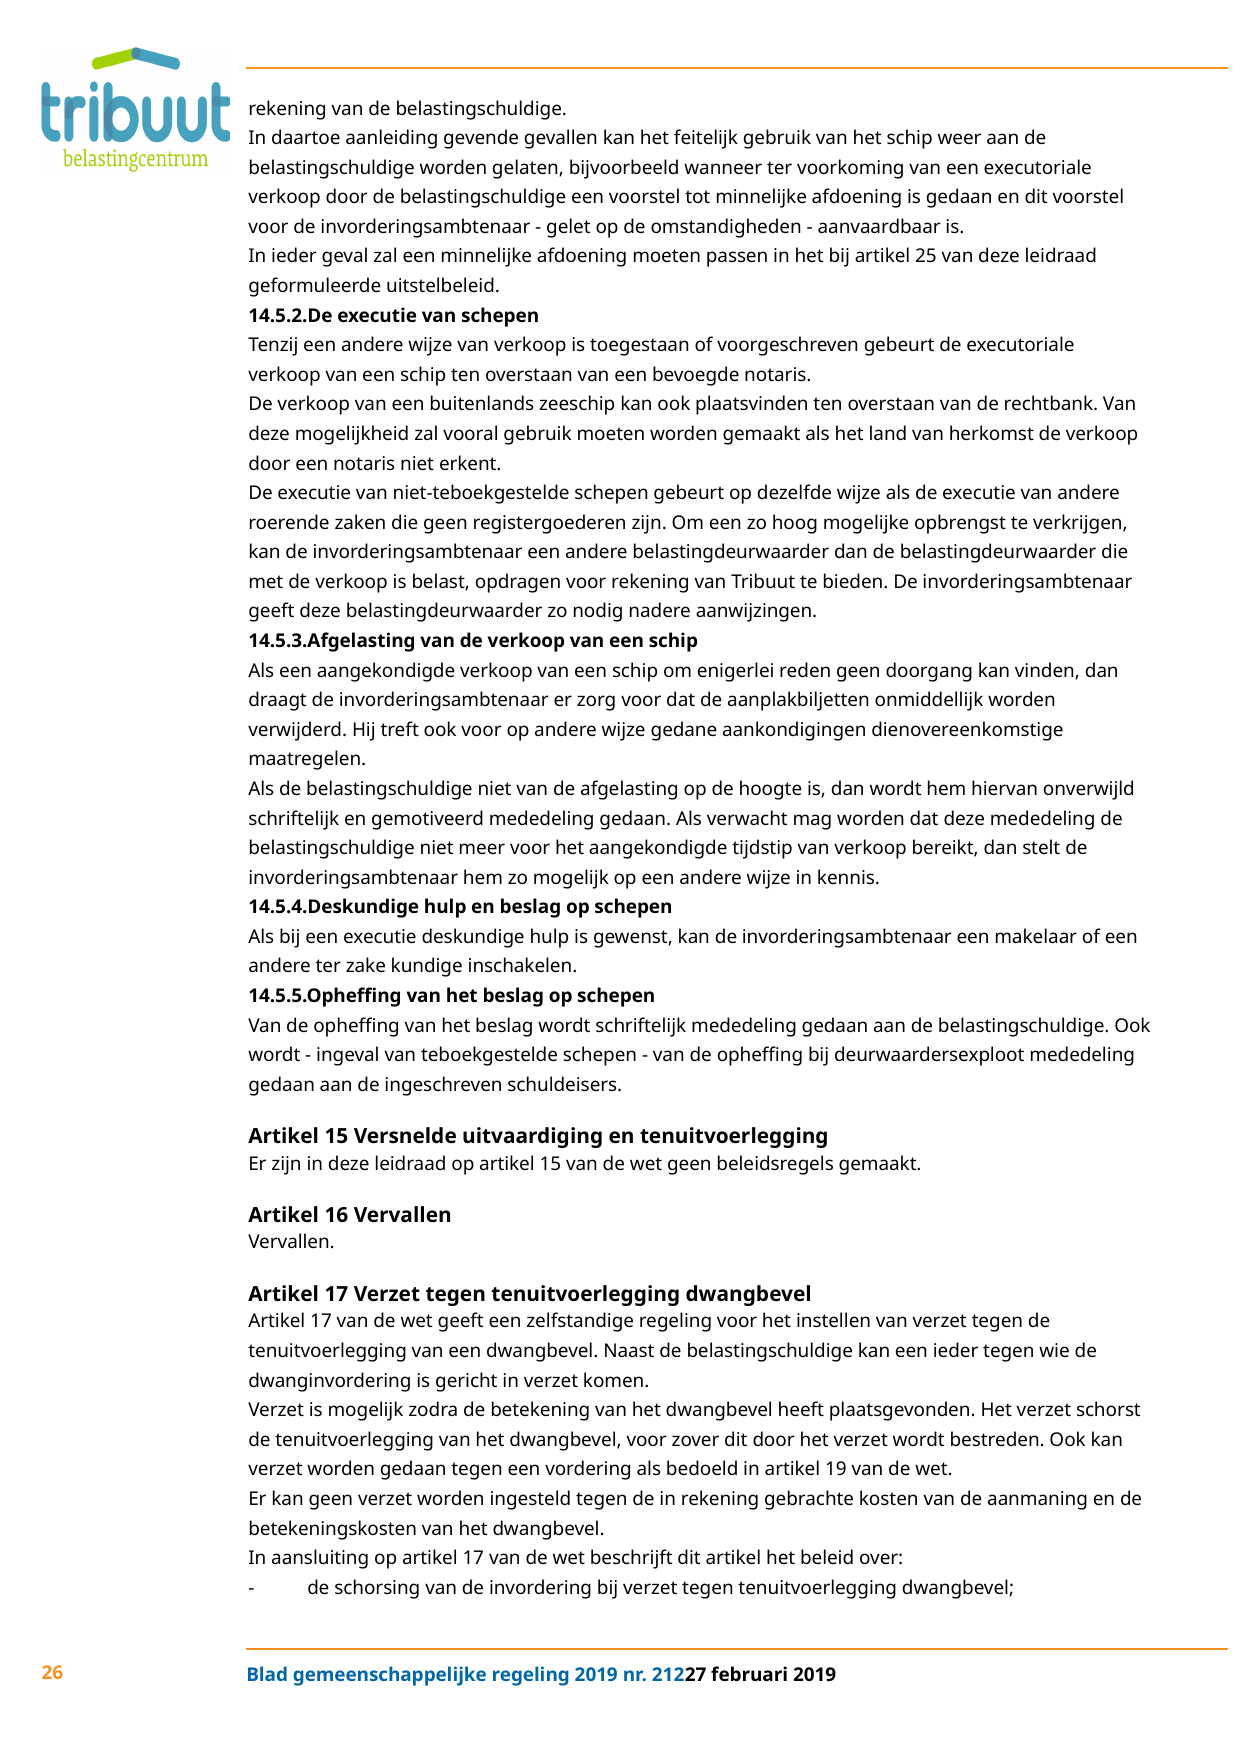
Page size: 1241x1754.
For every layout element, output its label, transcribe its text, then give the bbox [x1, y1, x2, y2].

text 14.5.4.Deskundige hulp en beslag op schepen [248, 893, 1152, 919]
text Verzet is mogelijk zodra de betekening van het dwangbevel heeft plaatsgevonden. Het verzet schorst de tenuitvoerlegging van het dwangbevel, voor zover dit door het verzet wordt bestreden. Ook kan verzet worden gedaan tegen een vordering als bedoeld in artikel 19 van de wet. [248, 1396, 1152, 1481]
text Artikel 16 Vervallen [248, 1200, 1152, 1229]
picture [41, 47, 231, 172]
text Er zijn in deze leidraad op artikel 15 van de wet geen beleidsregels gemaakt. [248, 1150, 1152, 1176]
text 14.5.5.Opheffing van het beslag op schepen [248, 982, 1152, 1008]
text De executie van niet-teboekgestelde schepen gebeurt op dezelfde wijze als de executie van andere roerende zaken die geen registergoederen zijn. Om een zo hoog mogelijke opbrengst te verkrijgen, kan de invorderingsambtenaar een andere belastingdeurwaarder dan de belastingdeurwaarder die met de verkoop is belast, opdragen voor rekening van Tribuut te bieden. De invorderingsambtenaar geeft deze belastingdeurwaarder zo nodig nadere aanwijzingen. [248, 479, 1152, 623]
text 14.5.2.De executie van schepen [248, 302, 1152, 328]
text Vervallen. [248, 1229, 1152, 1254]
list de schorsing van de invordering bij verzet tegen tenuitvoerlegging dwangbevel; [248, 1574, 1152, 1599]
text 14.5.3.Afgelasting van de verkoop van een schip [248, 627, 1152, 653]
text Als bij een executie deskundige hulp is gewenst, kan de invorderingsambtenaar een makelaar of een andere ter zake kundige inschakelen. [248, 923, 1152, 978]
text Als de belastingschuldige niet van de afgelasting op de hoogte is, dan wordt hem hiervan onverwijld schriftelijk en gemotiveerd mededeling gedaan. Als verwacht mag worden dat deze mededeling de belastingschuldige niet meer voor het aangekondigde tijdstip van verkoop bereikt, dan stelt de invorderingsambtenaar hem zo mogelijk op een andere wijze in kennis. [248, 775, 1152, 890]
text Van de opheffing van het beslag wordt schriftelijk mededeling gedaan aan de belastingschuldige. Ook wordt - ingeval van teboekgestelde schepen - van de opheffing bij deurwaardersexploot mededeling gedaan aan de ingeschreven schuldeisers. [248, 1012, 1152, 1097]
text Er kan geen verzet worden ingesteld tegen de in rekening gebrachte kosten van de aanmaning en de betekeningskosten van het dwangbevel. [248, 1485, 1152, 1540]
text Artikel 17 Verzet tegen tenuitvoerlegging dwangbevel [248, 1279, 1152, 1308]
text In aansluiting op artikel 17 van de wet beschrijft dit artikel het beleid over: [248, 1544, 1152, 1570]
text Artikel 15 Versnelde uitvaardiging en tenuitvoerlegging [248, 1121, 1152, 1150]
text rekening van de belastingschuldige. [248, 95, 1152, 121]
text Tenzij een andere wijze van verkoop is toegestaan of voorgeschreven gebeurt de executoriale verkoop van een schip ten overstaan van een bevoegde notaris. [248, 331, 1152, 387]
text Artikel 17 van de wet geeft een zelfstandige regeling voor het instellen van verzet tegen de tenuitvoerlegging van een dwangbevel. Naast de belastingschuldige kan een ieder tegen wie de dwanginvordering is gericht in verzet komen. [248, 1308, 1152, 1392]
text Als een aangekondigde verkoop van een schip om enigerlei reden geen doorgang kan vinden, dan draagt de invorderingsambtenaar er zorg voor dat de aanplakbiljetten onmiddellijk worden verwijderd. Hij treft ook voor op andere wijze gedane aankondigingen dienovereenkomstige maatregelen. [248, 657, 1152, 771]
text In ieder geval zal een minnelijke afdoening moeten passen in het bij artikel 25 van deze leidraad geformuleerde uitstelbeleid. [248, 243, 1152, 298]
text De verkoop van een buitenlands zeeschip kan ook plaatsvinden ten overstaan van de rechtbank. Van deze mogelijkheid zal vooral gebruik moeten worden gemaakt als het land van herkomst de verkoop door een notaris niet erkent. [248, 391, 1152, 476]
text In daartoe aanleiding gevende gevallen kan het feitelijk gebruik van het schip weer aan de belastingschuldige worden gelaten, bijvoorbeeld wanneer ter voorkoming van een executoriale verkoop door de belastingschuldige een voorstel tot minnelijke afdoening is gedaan en dit voorstel voor de invorderingsambtenaar - gelet op de omstandigheden - aanvaardbaar is. [248, 124, 1152, 239]
